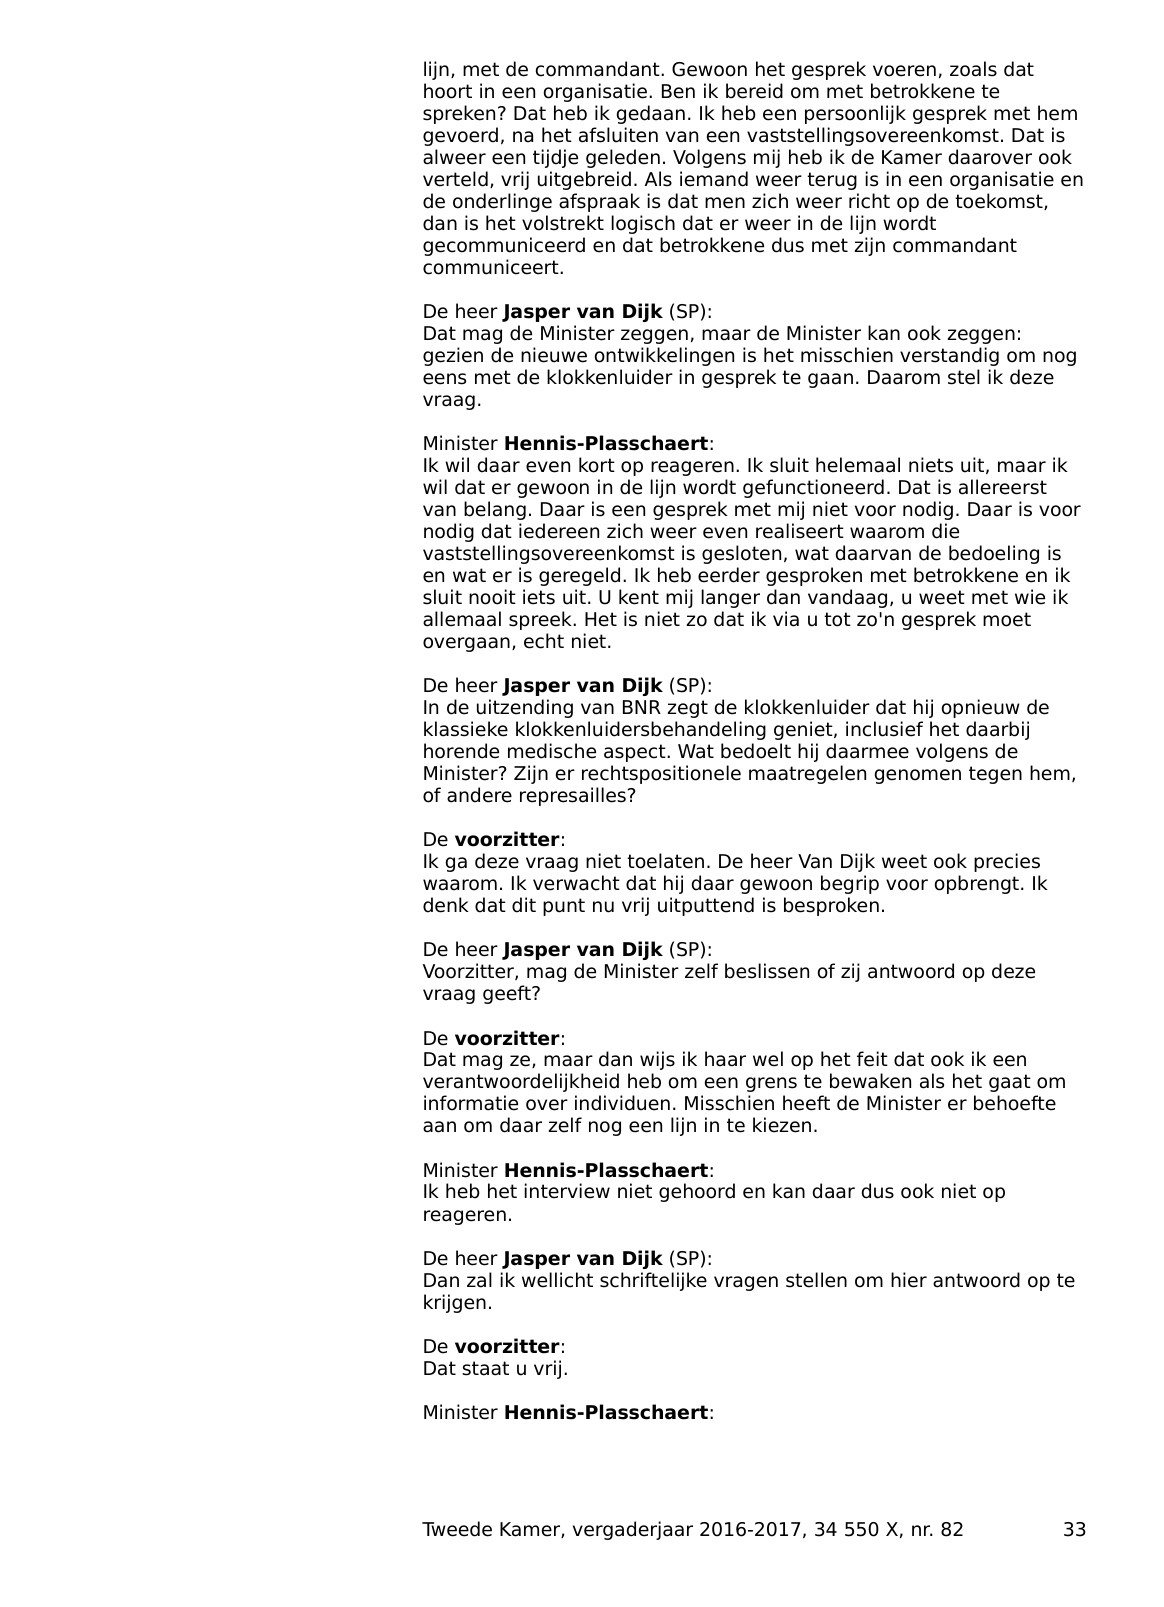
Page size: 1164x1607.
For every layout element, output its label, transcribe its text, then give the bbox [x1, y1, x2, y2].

text Ik heb het interview niet gehoord en kan daar dus ook niet op reageren. [422, 1181, 1087, 1225]
text Minister Hennis-Plasschaert: [422, 1402, 1087, 1424]
text Dat mag ze, maar dan wijs ik haar wel op het feit dat ook ik een verantwoordelijkheid heb om een grens te bewaken als het gaat om informatie over individuen. Misschien heeft de Minister er behoefte aan om daar zelf nog een lijn in te kiezen. [422, 1049, 1087, 1137]
text De heer Jasper van Dijk (SP): [422, 939, 1087, 961]
text Ik ga deze vraag niet toelaten. De heer Van Dijk weet ook precies waarom. Ik verwacht dat hij daar gewoon begrip voor opbrengt. Ik denk dat dit punt nu vrij uitputtend is besproken. [422, 851, 1087, 917]
text Minister Hennis-Plasschaert: [422, 1159, 1087, 1181]
text De heer Jasper van Dijk (SP): [422, 1248, 1087, 1269]
text De voorzitter: [422, 1336, 1087, 1358]
text De heer Jasper van Dijk (SP): [422, 675, 1087, 697]
text Dat mag de Minister zeggen, maar de Minister kan ook zeggen: gezien de nieuwe ontwikkelingen is het misschien verstandig om nog eens met de klokkenluider in gesprek te gaan. Daarom stel ik deze vraag. [422, 323, 1087, 411]
text De heer Jasper van Dijk (SP): [422, 301, 1087, 323]
text Voorzitter, mag de Minister zelf beslissen of zij antwoord op deze vraag geeft? [422, 961, 1087, 1005]
text Dat staat u vrij. [422, 1358, 1087, 1380]
text De voorzitter: [422, 829, 1087, 851]
text In de uitzending van BNR zegt de klokkenluider dat hij opnieuw de klassieke klokkenluidersbehandeling geniet, inclusief het daarbij horende medische aspect. Wat bedoelt hij daarmee volgens de Minister? Zijn er rechtspositionele maatregelen genomen tegen hem, of andere represailles? [422, 697, 1087, 807]
text De voorzitter: [422, 1027, 1087, 1049]
text Dan zal ik wellicht schriftelijke vragen stellen om hier antwoord op te krijgen. [422, 1269, 1087, 1313]
text Minister Hennis-Plasschaert: [422, 433, 1087, 455]
text Ik wil daar even kort op reageren. Ik sluit helemaal niets uit, maar ik wil dat er gewoon in de lijn wordt gefunctioneerd. Dat is allereerst van belang. Daar is een gesprek met mij niet voor nodig. Daar is voor nodig dat iedereen zich weer even realiseert waarom die vaststellingsovereenkomst is gesloten, wat daarvan de bedoeling is en wat er is geregeld. Ik heb eerder gesproken met betrokkene en ik sluit nooit iets uit. U kent mij langer dan vandaag, u weet met wie ik allemaal spreek. Het is niet zo dat ik via u tot zo'n gesprek moet overgaan, echt niet. [422, 455, 1087, 653]
text lijn, met de commandant. Gewoon het gesprek voeren, zoals dat hoort in een organisatie. Ben ik bereid om met betrokkene te spreken? Dat heb ik gedaan. Ik heb een persoonlijk gesprek met hem gevoerd, na het afsluiten van een vaststellingsovereenkomst. Dat is alweer een tijdje geleden. Volgens mij heb ik de Kamer daarover ook verteld, vrij uitgebreid. Als iemand weer terug is in een organisatie en de onderlinge afspraak is dat men zich weer richt op de toekomst, dan is het volstrekt logisch dat er weer in de lijn wordt gecommuniceerd en dat betrokkene dus met zijn commandant communiceert. [422, 59, 1087, 279]
